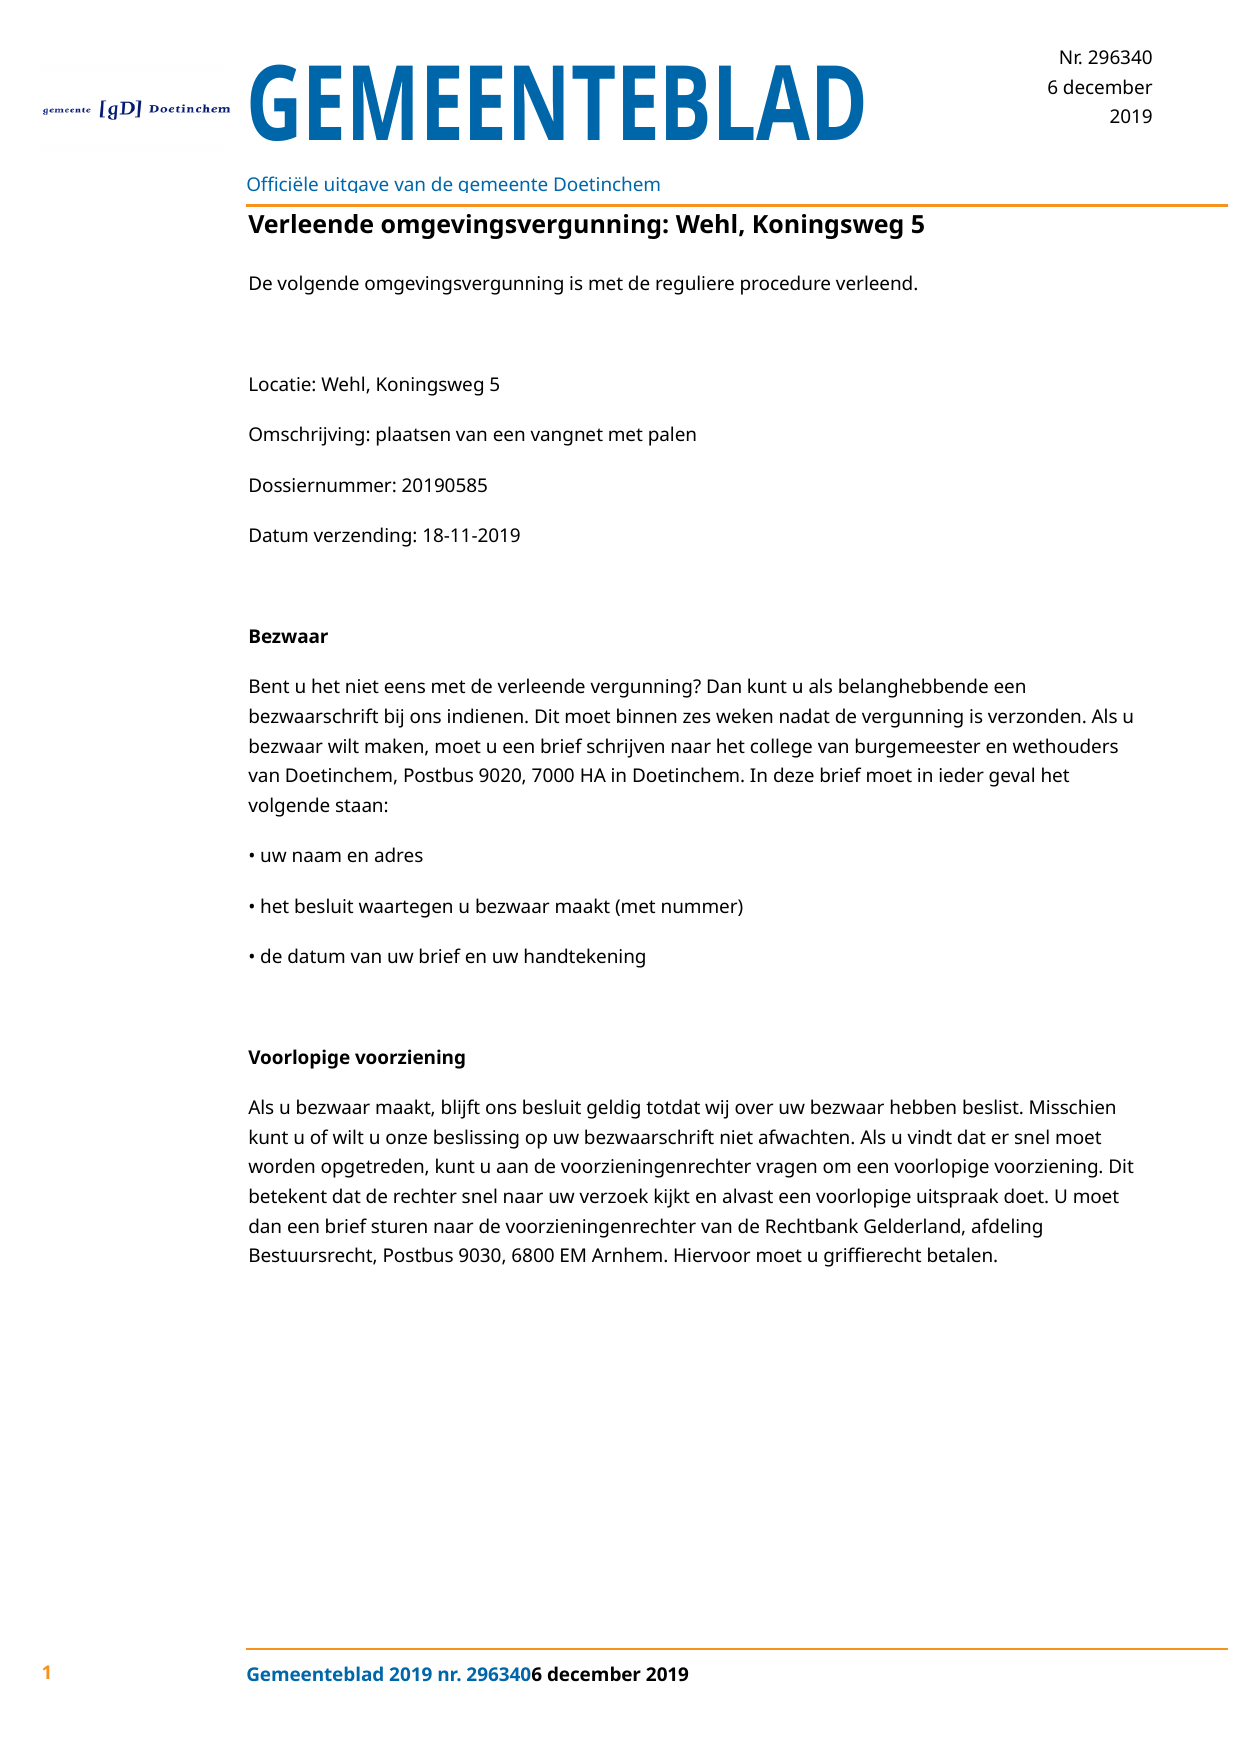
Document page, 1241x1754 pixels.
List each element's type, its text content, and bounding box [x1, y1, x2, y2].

text Omschrijving: plaatsen van een vangnet met palen [248, 422, 1152, 447]
text Bezwaar [248, 623, 1152, 649]
text Verleende omgevingsvergunning: Wehl, Koningsweg 5 [248, 207, 1152, 241]
text • het besluit waartegen u bezwaar maakt (met nummer) [248, 893, 1152, 918]
text • uw naam en adres [248, 842, 1152, 868]
text Locatie: Wehl, Koningsweg 5 [248, 371, 1152, 397]
text Voorlopige voorziening [248, 1044, 1152, 1070]
text Dossiernummer: 20190585 [248, 472, 1152, 498]
text • de datum van uw brief en uw handtekening [248, 943, 1152, 969]
text De volgende omgevingsvergunning is met de reguliere procedure verleend. [248, 270, 1152, 296]
text Als u bezwaar maakt, blijft ons besluit geldig totdat wij over uw bezwaar hebben beslist. Misschien kunt u of wilt u onze beslissing op uw bezwaarschrift niet afwachten. Als u vindt dat er snel moet worden opgetreden, kunt u aan de voorzieningenrechter vragen om een voorlopige voorziening. Dit betekent dat de rechter snel naar uw verzoek kijkt en alvast een voorlopige uitspraak doet. U moet dan een brief sturen naar de voorzieningenrechter van de Rechtbank Gelderland, afdeling Bestuursrecht, Postbus 9030, 6800 EM Arnhem. Hiervoor moet u griffierecht betalen. [248, 1094, 1152, 1268]
text Datum verzending: 18-11-2019 [248, 522, 1152, 548]
text Bent u het niet eens met de verleende vergunning? Dan kunt u als belanghebbende een bezwaarschrift bij ons indienen. Dit moet binnen zes weken nadat de vergunning is verzonden. Als u bezwaar wilt maken, moet u een brief schrijven naar het college van burgemeester en wethouders van Doetinchem, Postbus 9020, 7000 HA in Doetinchem. In deze brief moet in ieder geval het volgende staan: [248, 674, 1152, 818]
picture [41, 47, 231, 172]
